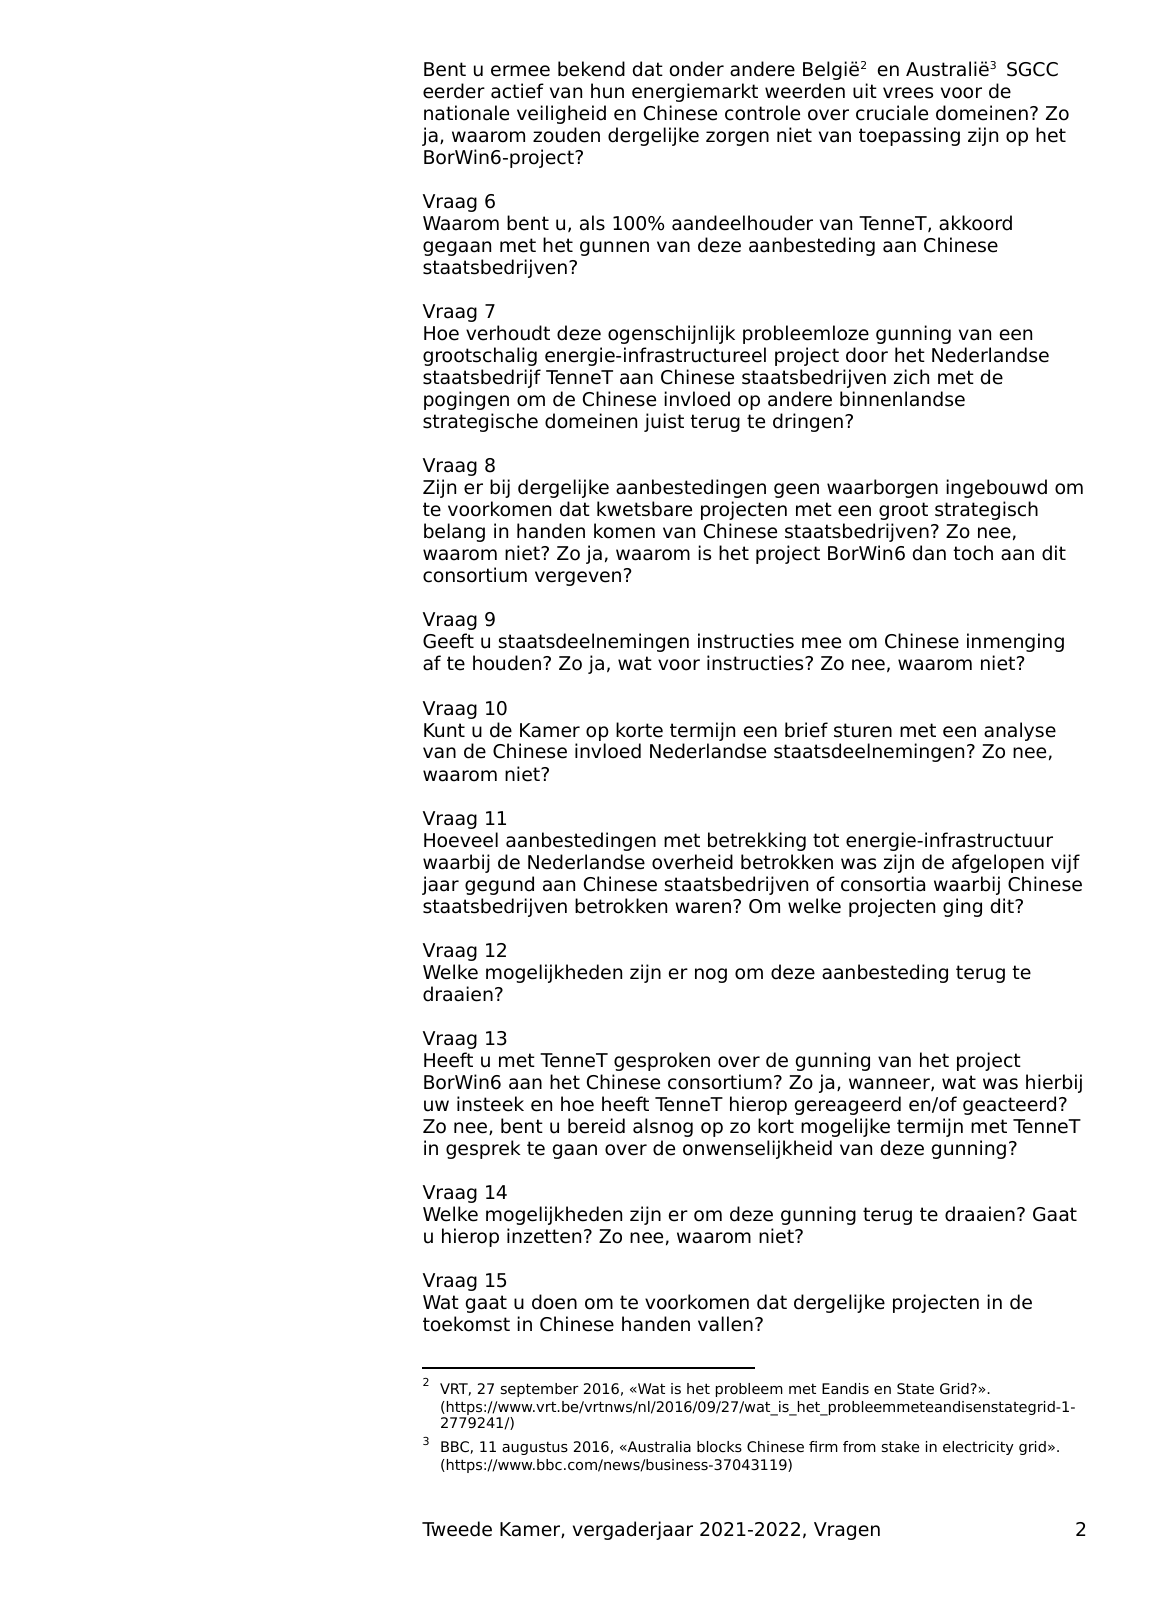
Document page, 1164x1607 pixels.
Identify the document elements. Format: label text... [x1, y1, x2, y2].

text Vraag 10 [422, 697, 1087, 719]
text Zijn er bij dergelijke aanbestedingen geen waarborgen ingebouwd om te voorkomen dat kwetsbare projecten met een groot strategisch belang in handen komen van Chinese staatsbedrijven? Zo nee, waarom niet? Zo ja, waarom is het project BorWin6 dan toch aan dit consortium vergeven? [422, 477, 1087, 587]
text Vraag 8 [422, 455, 1087, 477]
text Kunt u de Kamer op korte termijn een brief sturen met een analyse van de Chinese invloed Nederlandse staatsdeelnemingen? Zo nee, waarom niet? [422, 719, 1087, 785]
text Waarom bent u, als 100% aandeelhouder van TenneT, akkoord gegaan met het gunnen van deze aanbesteding aan Chinese staatsbedrijven? [422, 213, 1087, 279]
text Wat gaat u doen om te voorkomen dat dergelijke projecten in de toekomst in Chinese handen vallen? [422, 1292, 1087, 1336]
text Welke mogelijkheden zijn er om deze gunning terug te draaien? Gaat u hierop inzetten? Zo nee, waarom niet? [422, 1204, 1087, 1248]
text Hoeveel aanbestedingen met betrekking tot energie-infrastructuur waarbij de Nederlandse overheid betrokken was zijn de afgelopen vijf jaar gegund aan Chinese staatsbedrijven of consortia waarbij Chinese staatsbedrijven betrokken waren? Om welke projecten ging dit? [422, 829, 1087, 917]
text Vraag 9 [422, 609, 1087, 631]
text Vraag 11 [422, 808, 1087, 829]
text BBC, 11 augustus 2016, «Australia blocks Chinese firm from stake in electricity grid». (https://www.bbc.com/news/business-37043119) [422, 1435, 1087, 1474]
text Bent u ermee bekend dat onder andere België en Australië SGCC eerder actief van hun energiemarkt weerden uit vrees voor de nationale veiligheid en Chinese controle over cruciale domeinen? Zo ja, waarom zouden dergelijke zorgen niet van toepassing zijn op het BorWin6-project? [422, 59, 1087, 169]
text VRT, 27 september 2016, «Wat is het probleem met Eandis en State Grid?». (https://www.vrt.be/vrtnws/nl/2016/09/27/wat_is_het_probleemmeteandisenstategrid-1-2779241/) [422, 1377, 1087, 1432]
text Geeft u staatsdeelnemingen instructies mee om Chinese inmenging af te houden? Zo ja, wat voor instructies? Zo nee, waarom niet? [422, 631, 1087, 675]
text Vraag 12 [422, 940, 1087, 962]
text Vraag 14 [422, 1182, 1087, 1204]
text Heeft u met TenneT gesproken over de gunning van het project BorWin6 aan het Chinese consortium? Zo ja, wanneer, wat was hierbij uw insteek en hoe heeft TenneT hierop gereageerd en/of geacteerd? Zo nee, bent u bereid alsnog op zo kort mogelijke termijn met TenneT in gesprek te gaan over de onwenselijkheid van deze gunning? [422, 1050, 1087, 1160]
text Vraag 7 [422, 301, 1087, 323]
text Welke mogelijkheden zijn er nog om deze aanbesteding terug te draaien? [422, 962, 1087, 1006]
text Vraag 6 [422, 191, 1087, 213]
text Vraag 13 [422, 1028, 1087, 1050]
text Vraag 15 [422, 1270, 1087, 1292]
text Hoe verhoudt deze ogenschijnlijk probleemloze gunning van een grootschalig energie-infrastructureel project door het Nederlandse staatsbedrijf TenneT aan Chinese staatsbedrijven zich met de pogingen om de Chinese invloed op andere binnenlandse strategische domeinen juist terug te dringen? [422, 323, 1087, 433]
